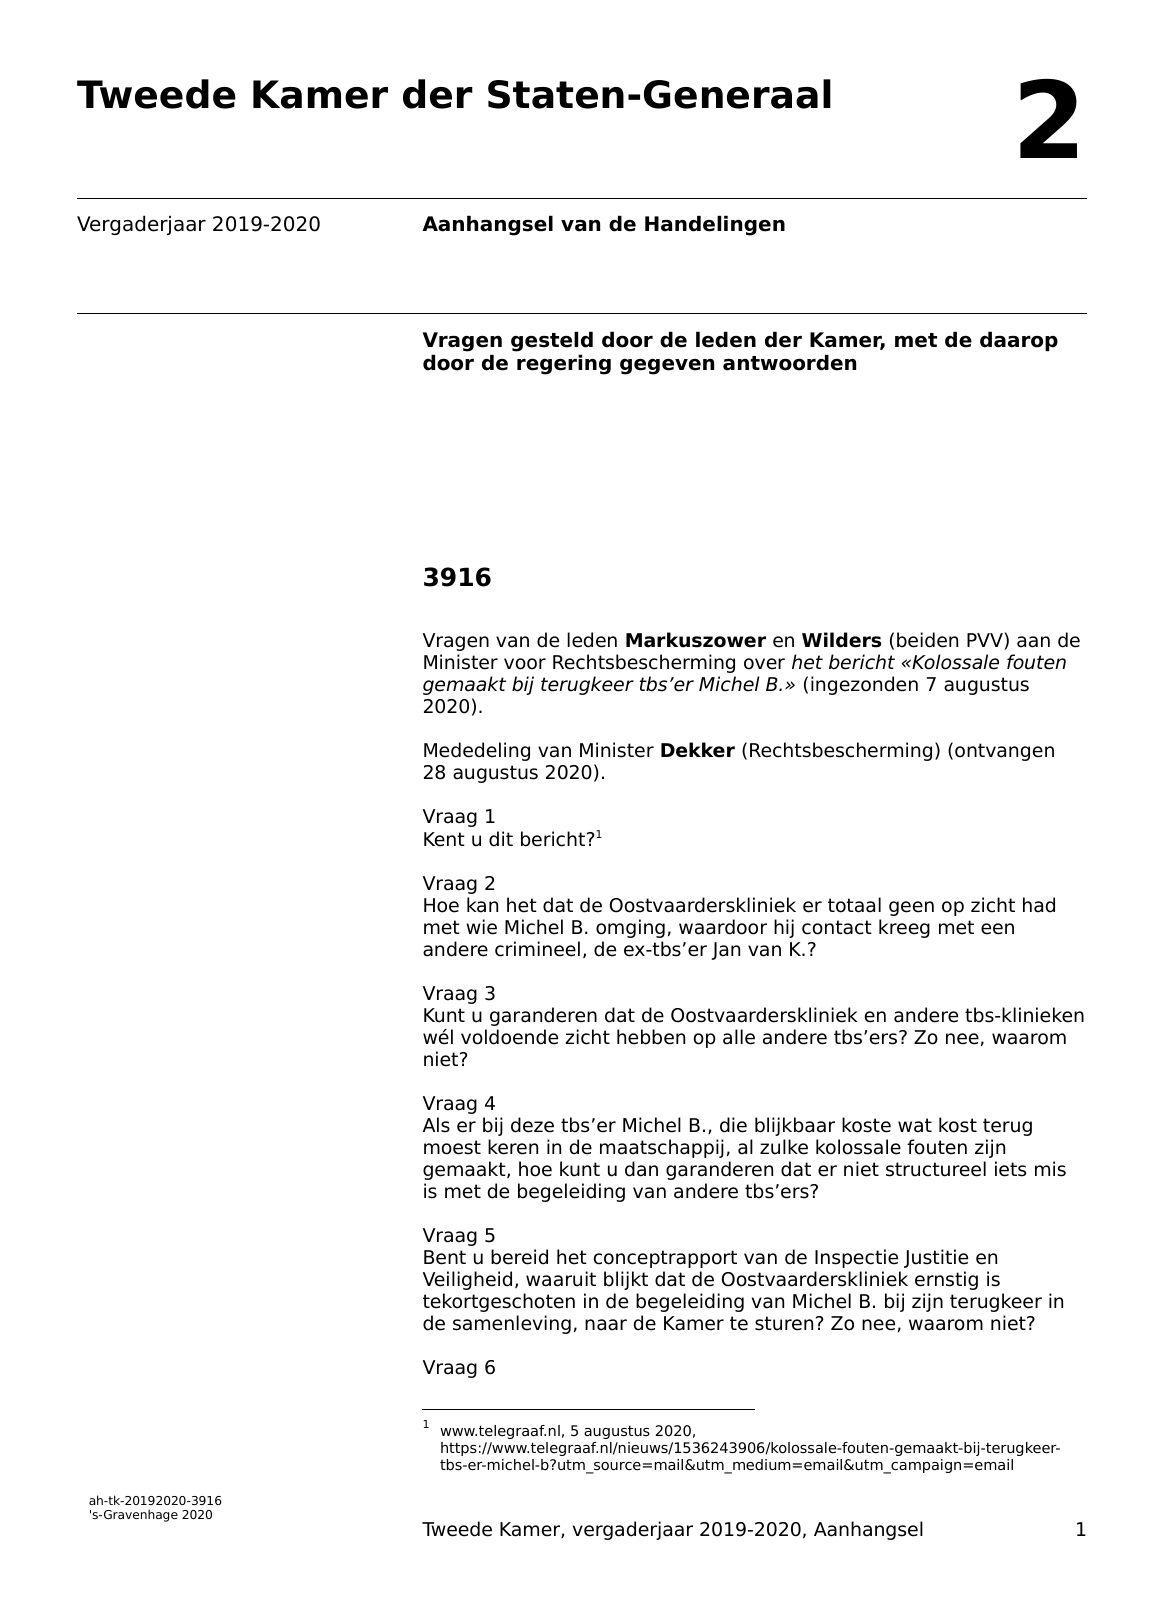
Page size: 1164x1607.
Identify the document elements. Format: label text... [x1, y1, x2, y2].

table_cell Aanhangsel van de Handelingen [422, 199, 1087, 313]
text Kunt u garanderen dat de Oostvaarderskliniek en andere tbs-klinieken wél voldoende zicht hebben op alle andere tbs’ers? Zo nee, waarom niet? [422, 1005, 1087, 1071]
text Bent u bereid het conceptrapport van de Inspectie Justitie en Veiligheid, waaruit blijkt dat de Oostvaarderskliniek ernstig is tekortgeschoten in de begeleiding van Michel B. bij zijn terugkeer in de samenleving, naar de Kamer te sturen? Zo nee, waarom niet? [422, 1247, 1087, 1335]
table_header 2 [886, 59, 1087, 198]
table_header Tweede Kamer der Staten-Generaal [77, 59, 886, 198]
text Vraag 3 [422, 983, 1087, 1005]
text Vraag 4 [422, 1093, 1087, 1115]
text 3916 [422, 563, 1087, 592]
table_cell Vergaderjaar 2019-2020 [77, 199, 422, 313]
text Vraag 1 [422, 806, 1087, 828]
text Vraag 6 [422, 1357, 1087, 1379]
text Als er bij deze tbs’er Michel B., die blijkbaar koste wat kost terug moest keren in de maatschappij, al zulke kolossale fouten zijn gemaakt, hoe kunt u dan garanderen dat er niet structureel iets mis is met de begeleiding van andere tbs’ers? [422, 1115, 1087, 1203]
text ah-tk-20192020-3916 [88, 1494, 323, 1508]
text Vraag 5 [422, 1225, 1087, 1247]
text Mededeling van Minister Dekker (Rechtsbescherming) (ontvangen 28 augustus 2020). [422, 740, 1087, 784]
text Hoe kan het dat de Oostvaarderskliniek er totaal geen op zicht had met wie Michel B. omging, waardoor hij contact kreeg met een andere crimineel, de ex-tbs’er Jan van K.? [422, 894, 1087, 961]
text www.telegraaf.nl, 5 augustus 2020, https://www.telegraaf.nl/nieuws/1536243906/kolossale-fouten-gemaakt-bij-terugkeer-tbs-er-michel-b?utm_source=mail&utm_medium=email&utm_campaign=email [422, 1418, 1087, 1474]
text Vragen van de leden Markuszower en Wilders (beiden PVV) aan de Minister voor Rechtsbescherming over het bericht «Kolossale fouten gemaakt bij terugkeer tbs’er Michel B.» (ingezonden 7 augustus 2020). [422, 630, 1087, 718]
table_cell Vragen gesteld door de leden der Kamer, met de daarop door de regering gegeven antwoorden [422, 314, 1087, 375]
text Kent u dit bericht? [422, 828, 1087, 850]
table_cell [77, 314, 422, 375]
text 's-Gravenhage 2020 [88, 1508, 323, 1522]
text Vraag 2 [422, 873, 1087, 894]
